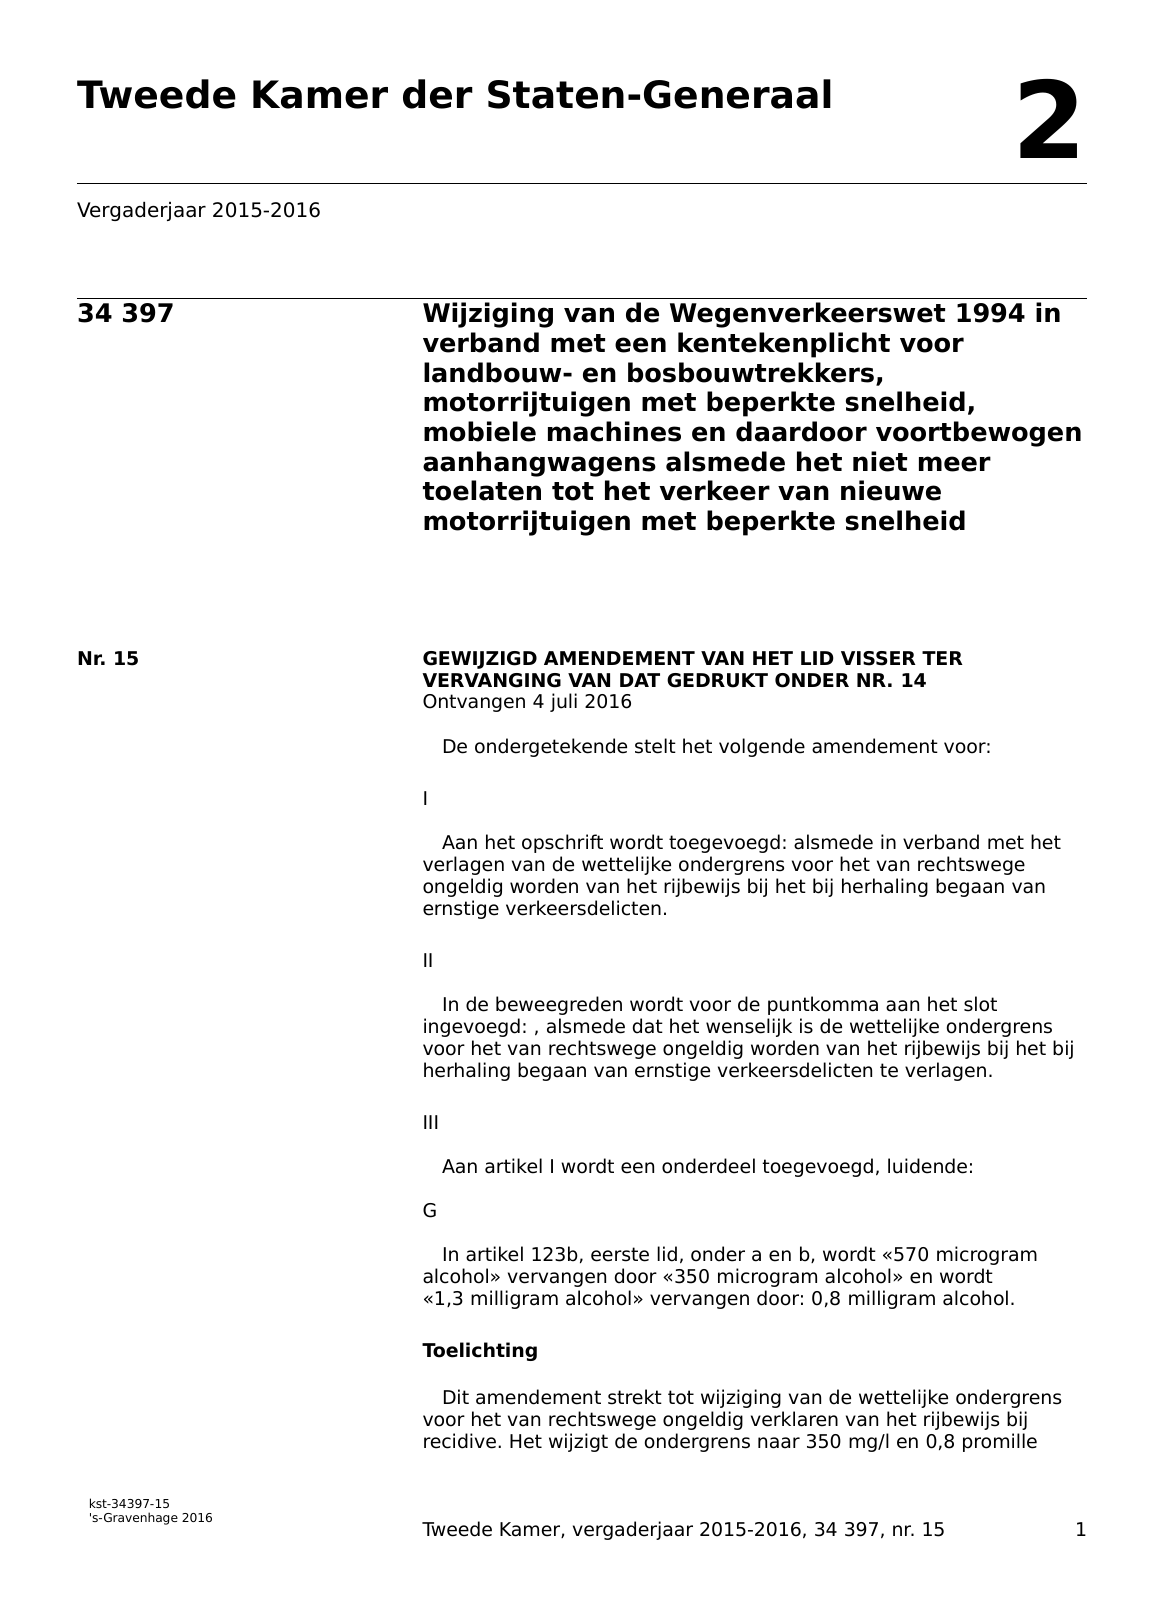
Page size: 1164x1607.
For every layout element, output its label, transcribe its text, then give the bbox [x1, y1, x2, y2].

text Aan het opschrift wordt toegevoegd: alsmede in verband met het verlagen van de wettelijke ondergrens voor het van rechtswege ongeldig worden van het rijbewijs bij het bij herhaling begaan van ernstige verkeersdelicten. [422, 832, 1087, 920]
subtitle I [422, 788, 1087, 809]
text Dit amendement strekt tot wijziging van de wettelijke ondergrens voor het van rechtswege ongeldig verklaren van het rijbewijs bij recidive. Het wijzigt de ondergrens naar 350 mg/l en 0,8 promille [422, 1387, 1087, 1453]
text Ontvangen 4 juli 2016 [422, 691, 1087, 713]
text kst-34397-15 [88, 1497, 323, 1511]
text De ondergetekende stelt het volgende amendement voor: [422, 736, 1087, 758]
subtitle Nr. 15 GEWIJZIGD AMENDEMENT VAN HET LID VISSER TER VERVANGING VAN DAT GEDRUKT ONDER NR. 14 [77, 647, 1087, 691]
subtitle 34 397 Wijziging van de Wegenverkeerswet 1994 in verband met een kentekenplicht voor landbouw- en bosbouwtrekkers, motorrijtuigen met beperkte snelheid, mobiele machines en daardoor voortbewogen aanhangwagens alsmede het niet meer toelaten tot het verkeer van nieuwe motorrijtuigen met beperkte snelheid [77, 299, 1087, 536]
table_header Tweede Kamer der Staten-Generaal [77, 59, 886, 183]
text G [422, 1200, 1087, 1222]
text In artikel 123b, eerste lid, onder a en b, wordt «570 microgram alcohol» vervangen door «350 microgram alcohol» en wordt «1,3 milligram alcohol» vervangen door: 0,8 milligram alcohol. [422, 1244, 1087, 1310]
text 's-Gravenhage 2016 [88, 1511, 323, 1525]
text In de beweegreden wordt voor de puntkomma aan het slot ingevoegd: , alsmede dat het wenselijk is de wettelijke ondergrens voor het van rechtswege ongeldig worden van het rijbewijs bij het bij herhaling begaan van ernstige verkeersdelicten te verlagen. [422, 994, 1087, 1082]
subtitle III [422, 1112, 1087, 1134]
table_header 2 [886, 59, 1087, 183]
table_cell Vergaderjaar 2015-2016 [77, 184, 1087, 298]
subtitle Toelichting [422, 1340, 1087, 1362]
subtitle II [422, 950, 1087, 972]
text Aan artikel I wordt een onderdeel toegevoegd, luidende: [422, 1156, 1087, 1178]
